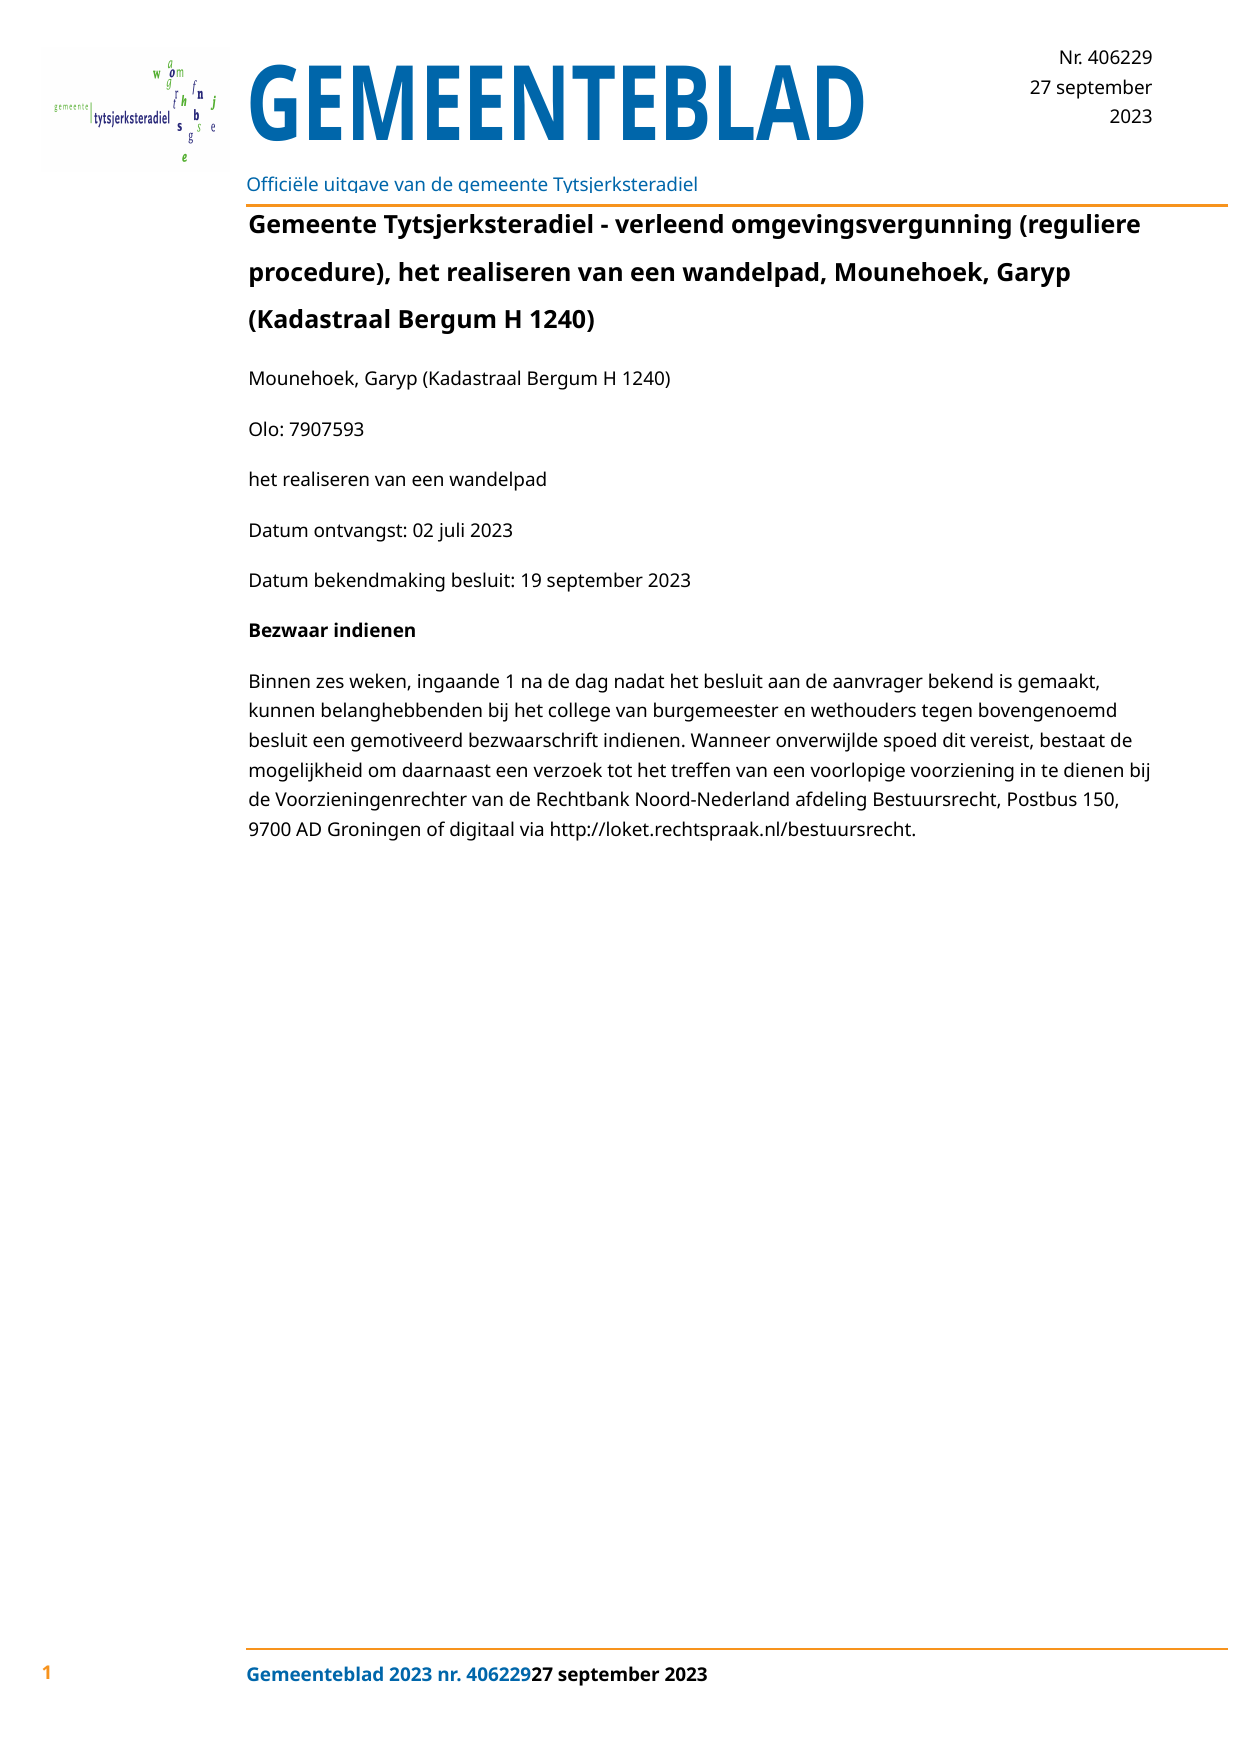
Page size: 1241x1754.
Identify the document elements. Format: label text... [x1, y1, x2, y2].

text Gemeente Tytsjerksteradiel - verleend omgevingsvergunning (reguliere procedure), het realiseren van een wandelpad, Mounehoek, Garyp (Kadastraal Bergum H 1240) [248, 207, 1152, 336]
text het realiseren van een wandelpad [248, 466, 1152, 492]
text Binnen zes weken, ingaande 1 na de dag nadat het besluit aan de aanvrager bekend is gemaakt, kunnen belanghebbenden bij het college van burgemeester en wethouders tegen bovengenoemd besluit een gemotiveerd bezwaarschrift indienen. Wanneer onverwijlde spoed dit vereist, bestaat de mogelijkheid om daarnaast een verzoek tot het treffen van een voorlopige voorziening in te dienen bij de Voorzieningenrechter van de Rechtbank Noord-Nederland afdeling Bestuursrecht, Postbus 150, 9700 AD Groningen of digitaal via http://loket.rechtspraak.nl/bestuursrecht. [248, 668, 1152, 842]
text Bezwaar indienen [248, 618, 1152, 643]
text Olo: 7907593 [248, 416, 1152, 442]
text Datum bekendmaking besluit: 19 september 2023 [248, 567, 1152, 593]
picture [41, 47, 231, 172]
text Mounehoek, Garyp (Kadastraal Bergum H 1240) [248, 366, 1152, 391]
text Datum ontvangst: 02 juli 2023 [248, 517, 1152, 542]
